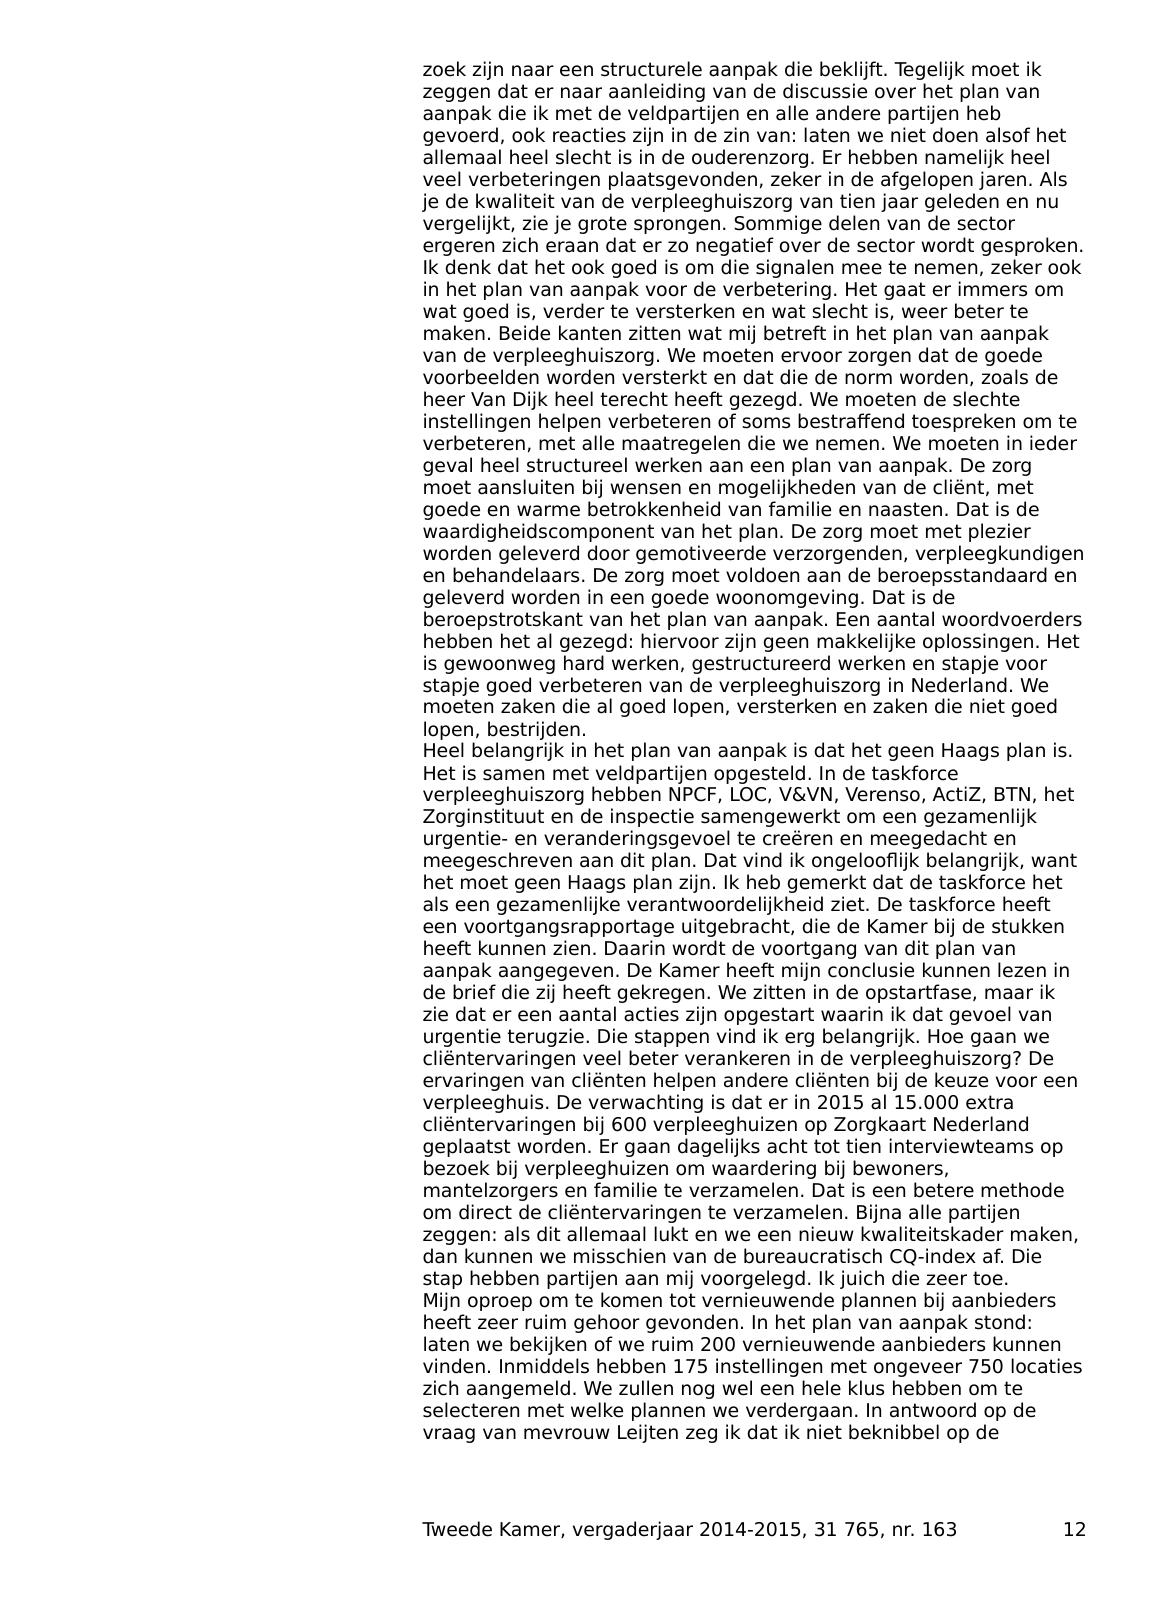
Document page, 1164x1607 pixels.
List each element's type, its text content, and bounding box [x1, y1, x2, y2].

text Heel belangrijk in het plan van aanpak is dat het geen Haags plan is. Het is samen met veldpartijen opgesteld. In de taskforce verpleeghuiszorg hebben NPCF, LOC, V&VN, Verenso, ActiZ, BTN, het Zorginstituut en de inspectie samengewerkt om een gezamenlijk urgentie- en veranderingsgevoel te creëren en meegedacht en meegeschreven aan dit plan. Dat vind ik ongelooflijk belangrijk, want het moet geen Haags plan zijn. Ik heb gemerkt dat de taskforce het als een gezamenlijke verantwoordelijkheid ziet. De taskforce heeft een voortgangsrapportage uitgebracht, die de Kamer bij de stukken heeft kunnen zien. Daarin wordt de voortgang van dit plan van aanpak aangegeven. De Kamer heeft mijn conclusie kunnen lezen in de brief die zij heeft gekregen. We zitten in de opstartfase, maar ik zie dat er een aantal acties zijn opgestart waarin ik dat gevoel van urgentie terugzie. Die stappen vind ik erg belangrijk. Hoe gaan we cliëntervaringen veel beter verankeren in de verpleeghuiszorg? De ervaringen van cliënten helpen andere cliënten bij de keuze voor een verpleeghuis. De verwachting is dat er in 2015 al 15.000 extra cliëntervaringen bij 600 verpleeghuizen op Zorgkaart Nederland geplaatst worden. Er gaan dagelijks acht tot tien interviewteams op bezoek bij verpleeghuizen om waardering bij bewoners, mantelzorgers en familie te verzamelen. Dat is een betere methode om direct de cliëntervaringen te verzamelen. Bijna alle partijen zeggen: als dit allemaal lukt en we een nieuw kwaliteitskader maken, dan kunnen we misschien van de bureaucratisch CQ-index af. Die stap hebben partijen aan mij voorgelegd. Ik juich die zeer toe. [422, 740, 1087, 1290]
text Mijn oproep om te komen tot vernieuwende plannen bij aanbieders heeft zeer ruim gehoor gevonden. In het plan van aanpak stond: laten we bekijken of we ruim 200 vernieuwende aanbieders kunnen vinden. Inmiddels hebben 175 instellingen met ongeveer 750 locaties zich aangemeld. We zullen nog wel een hele klus hebben om te selecteren met welke plannen we verdergaan. In antwoord op de vraag van mevrouw Leijten zeg ik dat ik niet beknibbel op de [422, 1290, 1087, 1444]
text zoek zijn naar een structurele aanpak die beklijft. Tegelijk moet ik zeggen dat er naar aanleiding van de discussie over het plan van aanpak die ik met de veldpartijen en alle andere partijen heb gevoerd, ook reacties zijn in de zin van: laten we niet doen alsof het allemaal heel slecht is in de ouderenzorg. Er hebben namelijk heel veel verbeteringen plaatsgevonden, zeker in de afgelopen jaren. Als je de kwaliteit van de verpleeghuiszorg van tien jaar geleden en nu vergelijkt, zie je grote sprongen. Sommige delen van de sector ergeren zich eraan dat er zo negatief over de sector wordt gesproken. Ik denk dat het ook goed is om die signalen mee te nemen, zeker ook in het plan van aanpak voor de verbetering. Het gaat er immers om wat goed is, verder te versterken en wat slecht is, weer beter te maken. Beide kanten zitten wat mij betreft in het plan van aanpak van de verpleeghuiszorg. We moeten ervoor zorgen dat de goede voorbeelden worden versterkt en dat die de norm worden, zoals de heer Van Dijk heel terecht heeft gezegd. We moeten de slechte instellingen helpen verbeteren of soms bestraffend toespreken om te verbeteren, met alle maatregelen die we nemen. We moeten in ieder geval heel structureel werken aan een plan van aanpak. De zorg moet aansluiten bij wensen en mogelijkheden van de cliënt, met goede en warme betrokkenheid van familie en naasten. Dat is de waardigheidscomponent van het plan. De zorg moet met plezier worden geleverd door gemotiveerde verzorgenden, verpleegkundigen en behandelaars. De zorg moet voldoen aan de beroepsstandaard en geleverd worden in een goede woonomgeving. Dat is de beroepstrotskant van het plan van aanpak. Een aantal woordvoerders hebben het al gezegd: hiervoor zijn geen makkelijke oplossingen. Het is gewoonweg hard werken, gestructureerd werken en stapje voor stapje goed verbeteren van de verpleeghuiszorg in Nederland. We moeten zaken die al goed lopen, versterken en zaken die niet goed lopen, bestrijden. [422, 59, 1087, 740]
